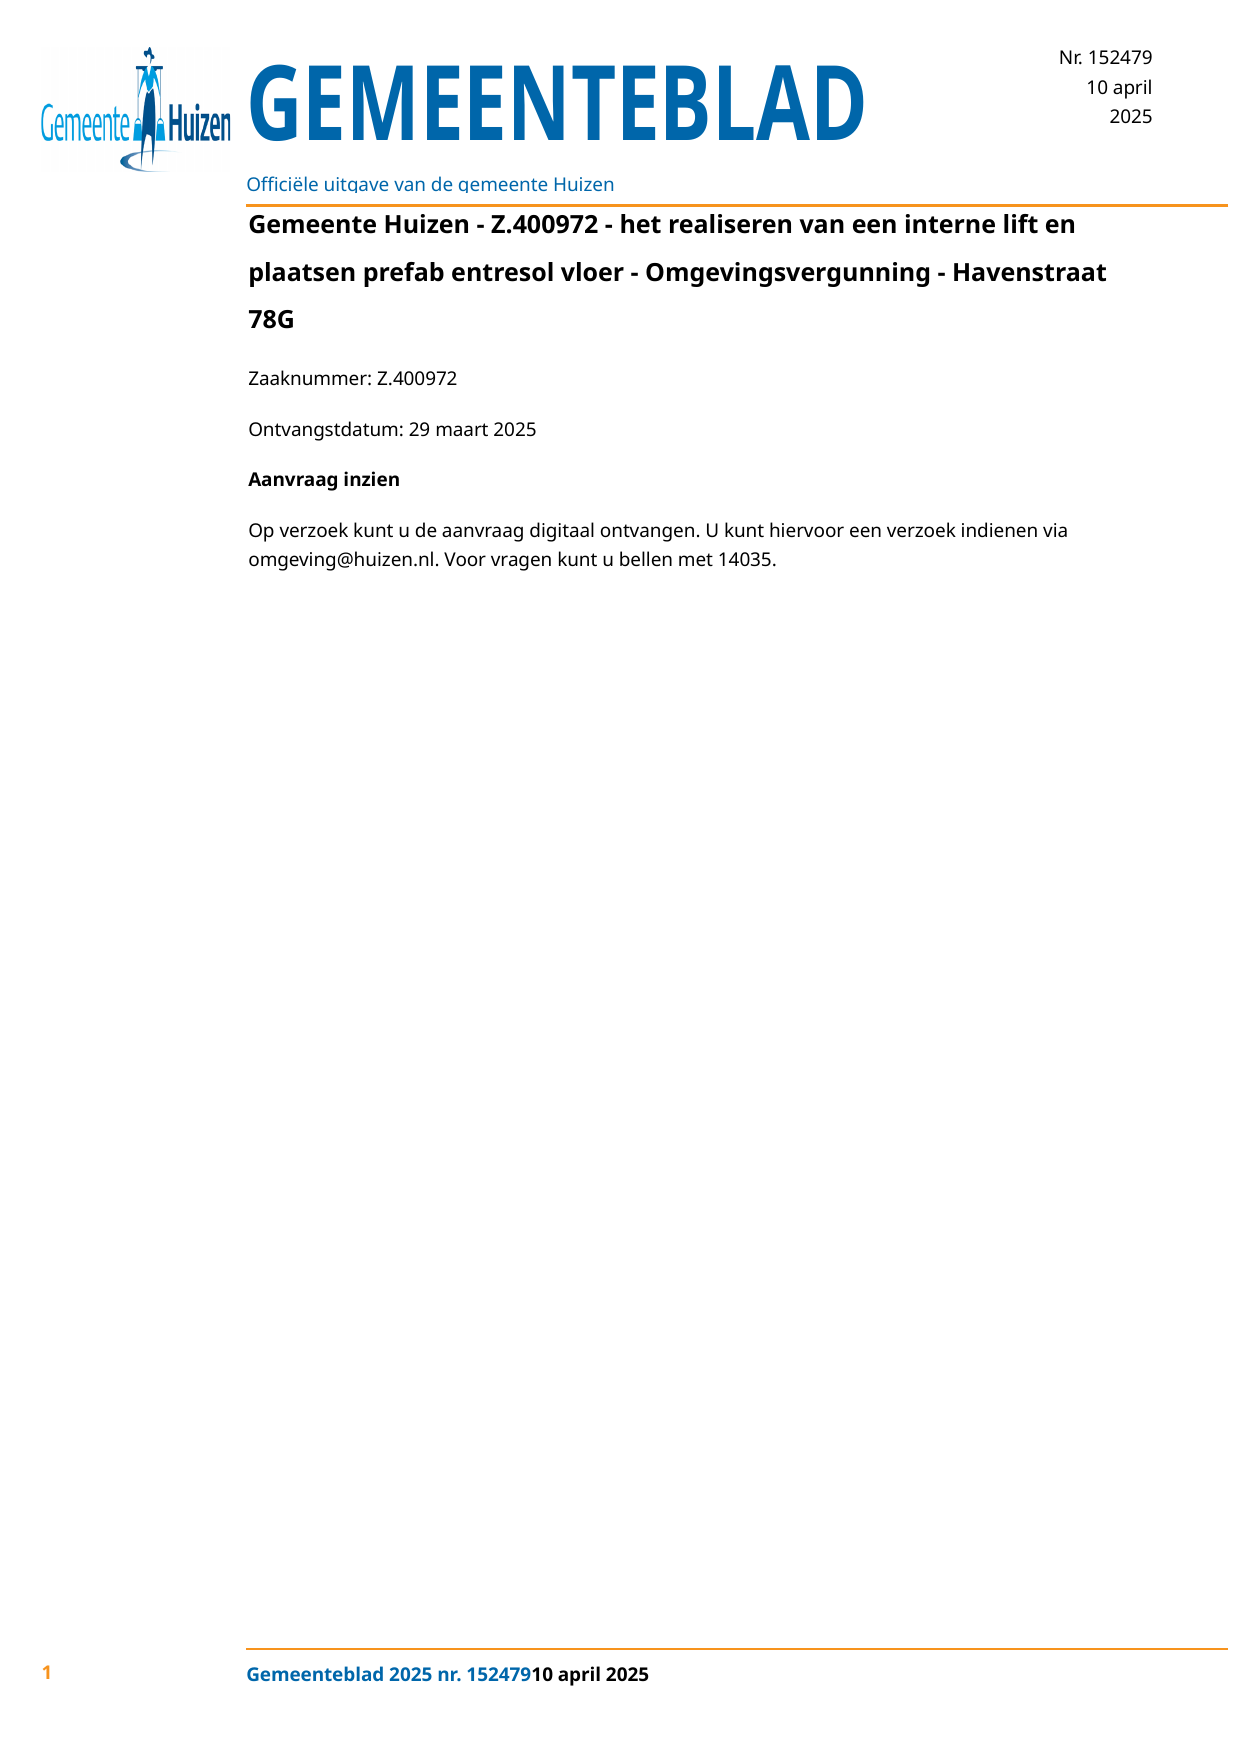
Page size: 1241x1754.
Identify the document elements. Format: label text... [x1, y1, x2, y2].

text Ontvangstdatum: 29 maart 2025 [248, 416, 1152, 442]
text Gemeente Huizen - Z.400972 - het realiseren van een interne lift en plaatsen prefab entresol vloer - Omgevingsvergunning - Havenstraat 78G [248, 207, 1152, 336]
text Op verzoek kunt u de aanvraag digitaal ontvangen. U kunt hiervoor een verzoek indienen via omgeving@huizen.nl. Voor vragen kunt u bellen met 14035. [248, 517, 1152, 572]
text Zaaknummer: Z.400972 [248, 366, 1152, 391]
picture [41, 47, 231, 172]
text Aanvraag inzien [248, 466, 1152, 492]
